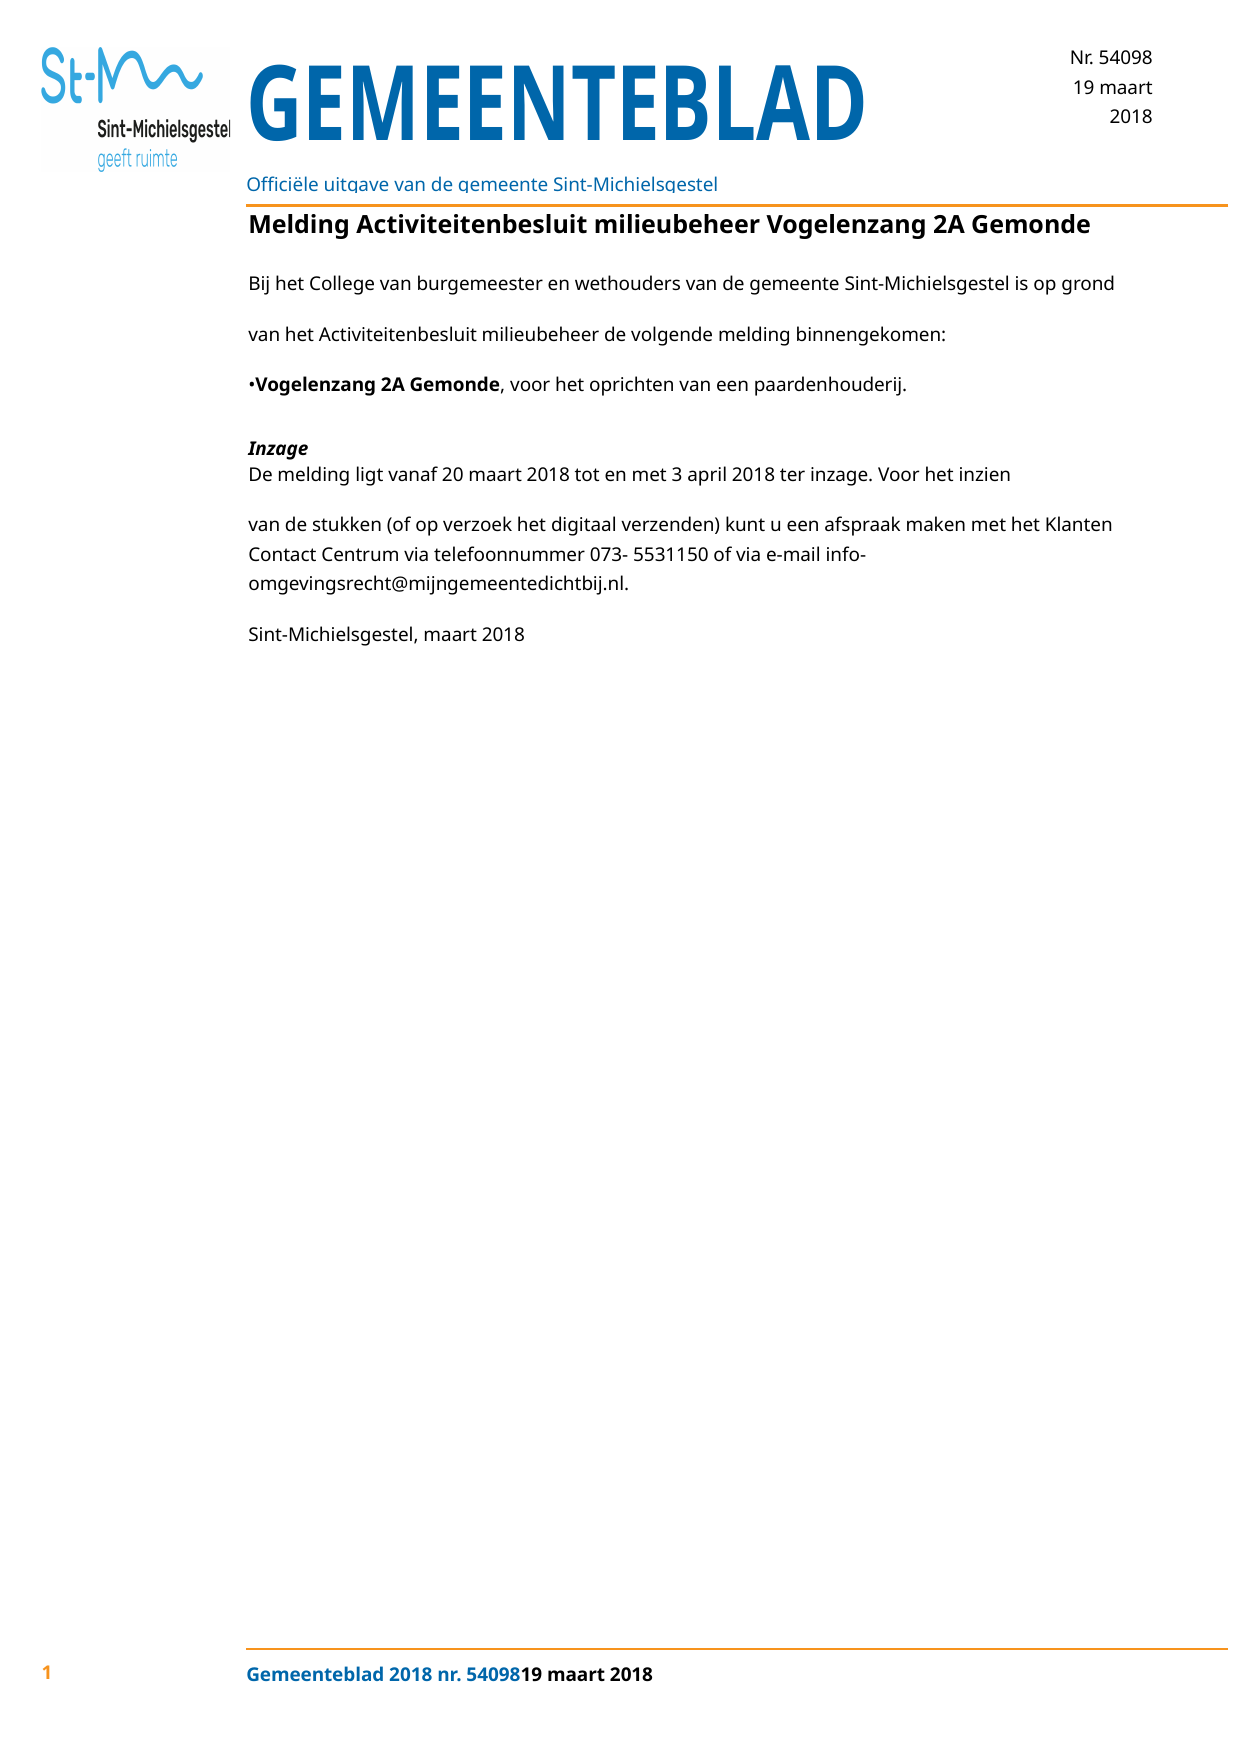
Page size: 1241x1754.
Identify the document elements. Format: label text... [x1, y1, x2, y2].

text Inzage [248, 435, 1152, 461]
text van het Activiteitenbesluit milieubeheer de volgende melding binnengekomen: [248, 321, 1152, 346]
text De melding ligt vanaf 20 maart 2018 tot en met 3 april 2018 ter inzage. Voor het inzien [248, 461, 1152, 487]
text •Vogelenzang 2A Gemonde, voor het oprichten van een paardenhouderij. [248, 371, 1152, 397]
text Sint-Michielsgestel, maart 2018 [248, 621, 1152, 647]
text van de stukken (of op verzoek het digitaal verzenden) kunt u een afspraak maken met het Klanten Contact Centrum via telefoonnummer 073- 5531150 of via e-mail info-omgevingsrecht@mijngemeentedichtbij.nl. [248, 511, 1152, 596]
text Bij het College van burgemeester en wethouders van de gemeente Sint-Michielsgestel is op grond [248, 270, 1152, 296]
text Melding Activiteitenbesluit milieubeheer Vogelenzang 2A Gemonde [248, 207, 1152, 241]
picture [41, 47, 231, 172]
